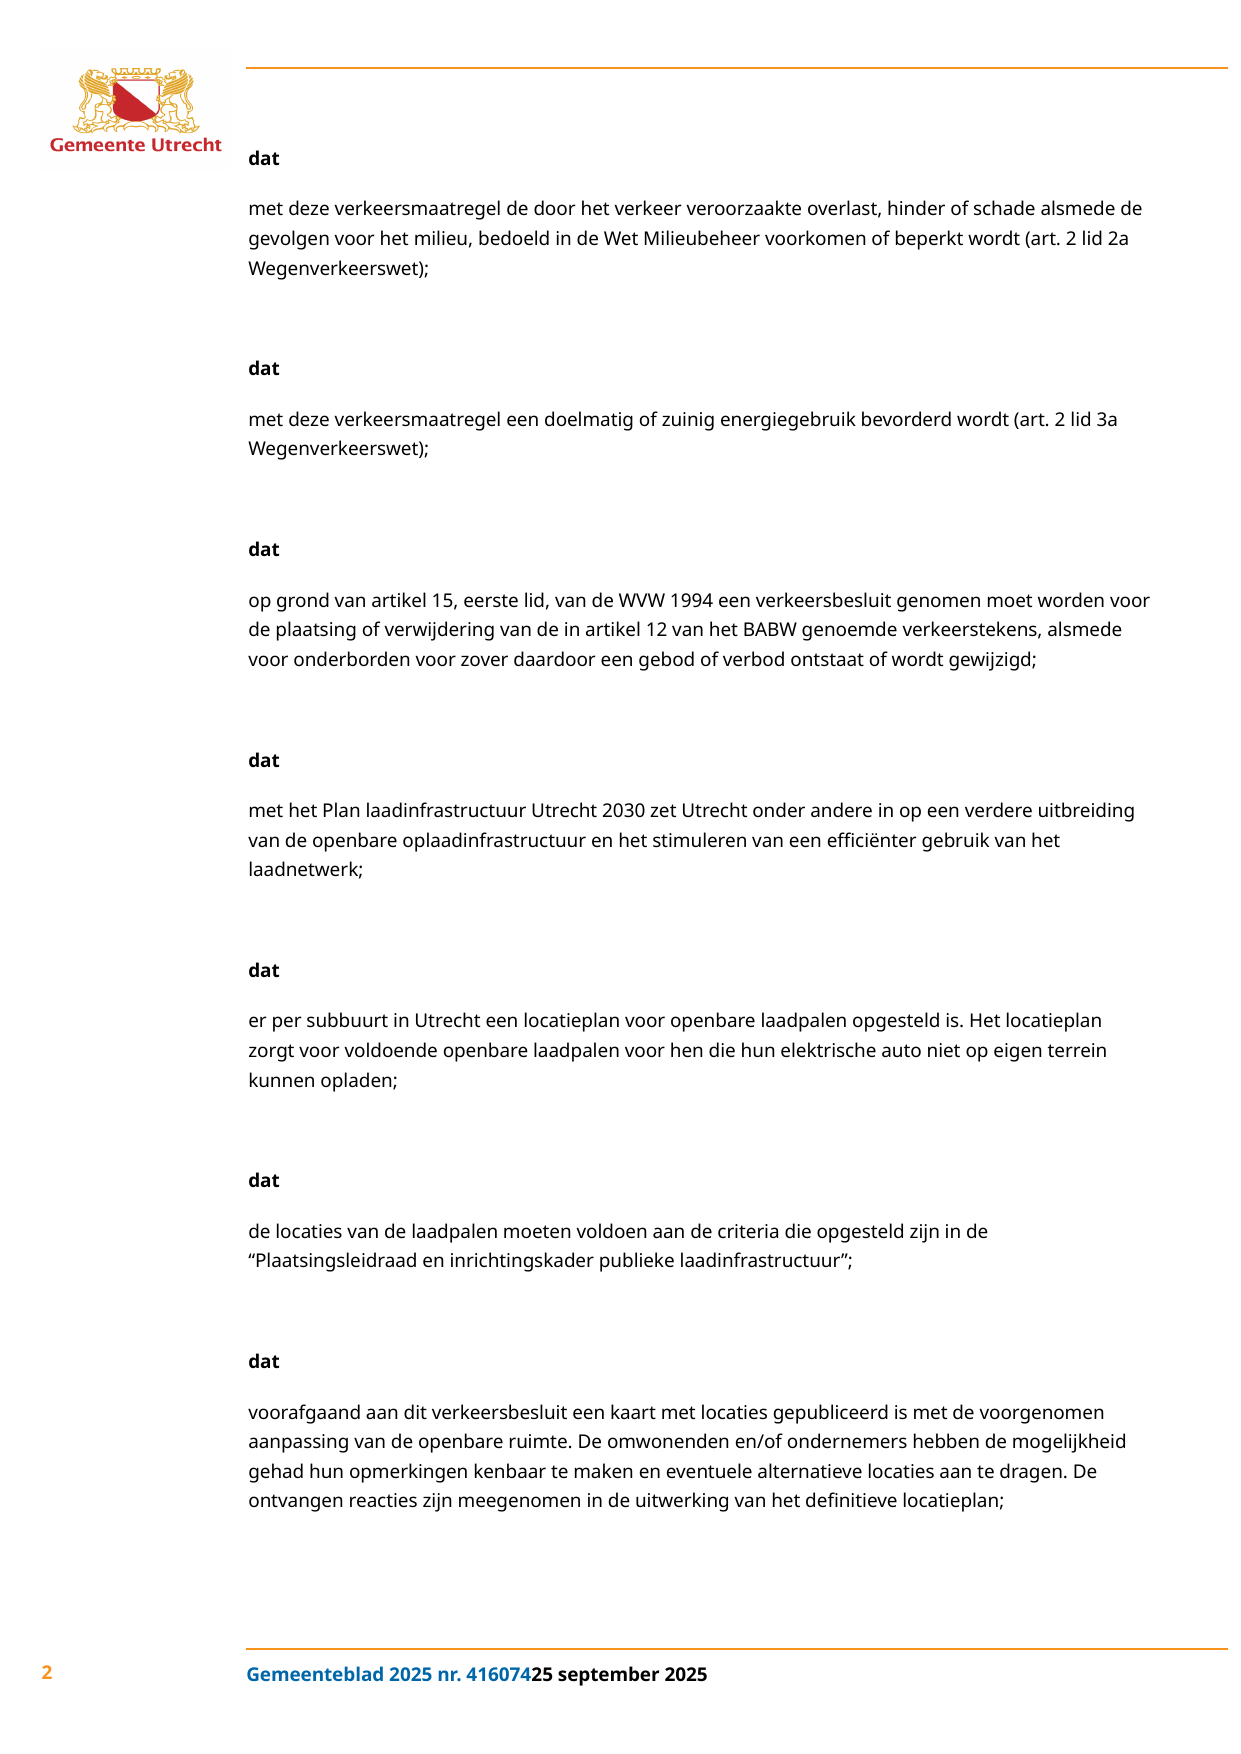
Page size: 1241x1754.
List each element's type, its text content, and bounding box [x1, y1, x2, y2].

text er per subbuurt in Utrecht een locatieplan voor openbare laadpalen opgesteld is. Het locatieplan zorgt voor voldoende openbare laadpalen voor hen die hun elektrische auto niet op eigen terrein kunnen opladen; [248, 1008, 1152, 1093]
text de locaties van de laadpalen moeten voldoen aan de criteria die opgesteld zijn in de “Plaatsingsleidraad en inrichtingskader publieke laadinfrastructuur”; [248, 1218, 1152, 1273]
text met deze verkeersmaatregel de door het verkeer veroorzaakte overlast, hinder of schade alsmede de gevolgen voor het milieu, bedoeld in de Wet Milieubeheer voorkomen of beperkt wordt (art. 2 lid 2a Wegenverkeerswet); [248, 196, 1152, 281]
text dat [248, 356, 1152, 381]
text dat [248, 1168, 1152, 1193]
text dat [248, 145, 1152, 171]
text met het Plan laadinfrastructuur Utrecht 2030 zet Utrecht onder andere in op een verdere uitbreiding van de openbare oplaadinfrastructuur en het stimuleren van een efficiënter gebruik van het laadnetwerk; [248, 797, 1152, 882]
text dat [248, 536, 1152, 562]
text dat [248, 1348, 1152, 1374]
text voorafgaand aan dit verkeersbesluit een kaart met locaties gepubliceerd is met de voorgenomen aanpassing van de openbare ruimte. De omwonenden en/of ondernemers hebben de mogelijkheid gehad hun opmerkingen kenbaar te maken en eventuele alternatieve locaties aan te dragen. De ontvangen reacties zijn meegenomen in de uitwerking van het definitieve locatieplan; [248, 1399, 1152, 1513]
picture [41, 47, 231, 172]
text op grond van artikel 15, eerste lid, van de WVW 1994 een verkeersbesluit genomen moet worden voor de plaatsing of verwijdering van de in artikel 12 van het BABW genoemde verkeerstekens, alsmede voor onderborden voor zover daardoor een gebod of verbod ontstaat of wordt gewijzigd; [248, 587, 1152, 672]
text met deze verkeersmaatregel een doelmatig of zuinig energiegebruik bevorderd wordt (art. 2 lid 3a Wegenverkeerswet); [248, 406, 1152, 461]
text dat [248, 747, 1152, 773]
text dat [248, 957, 1152, 983]
